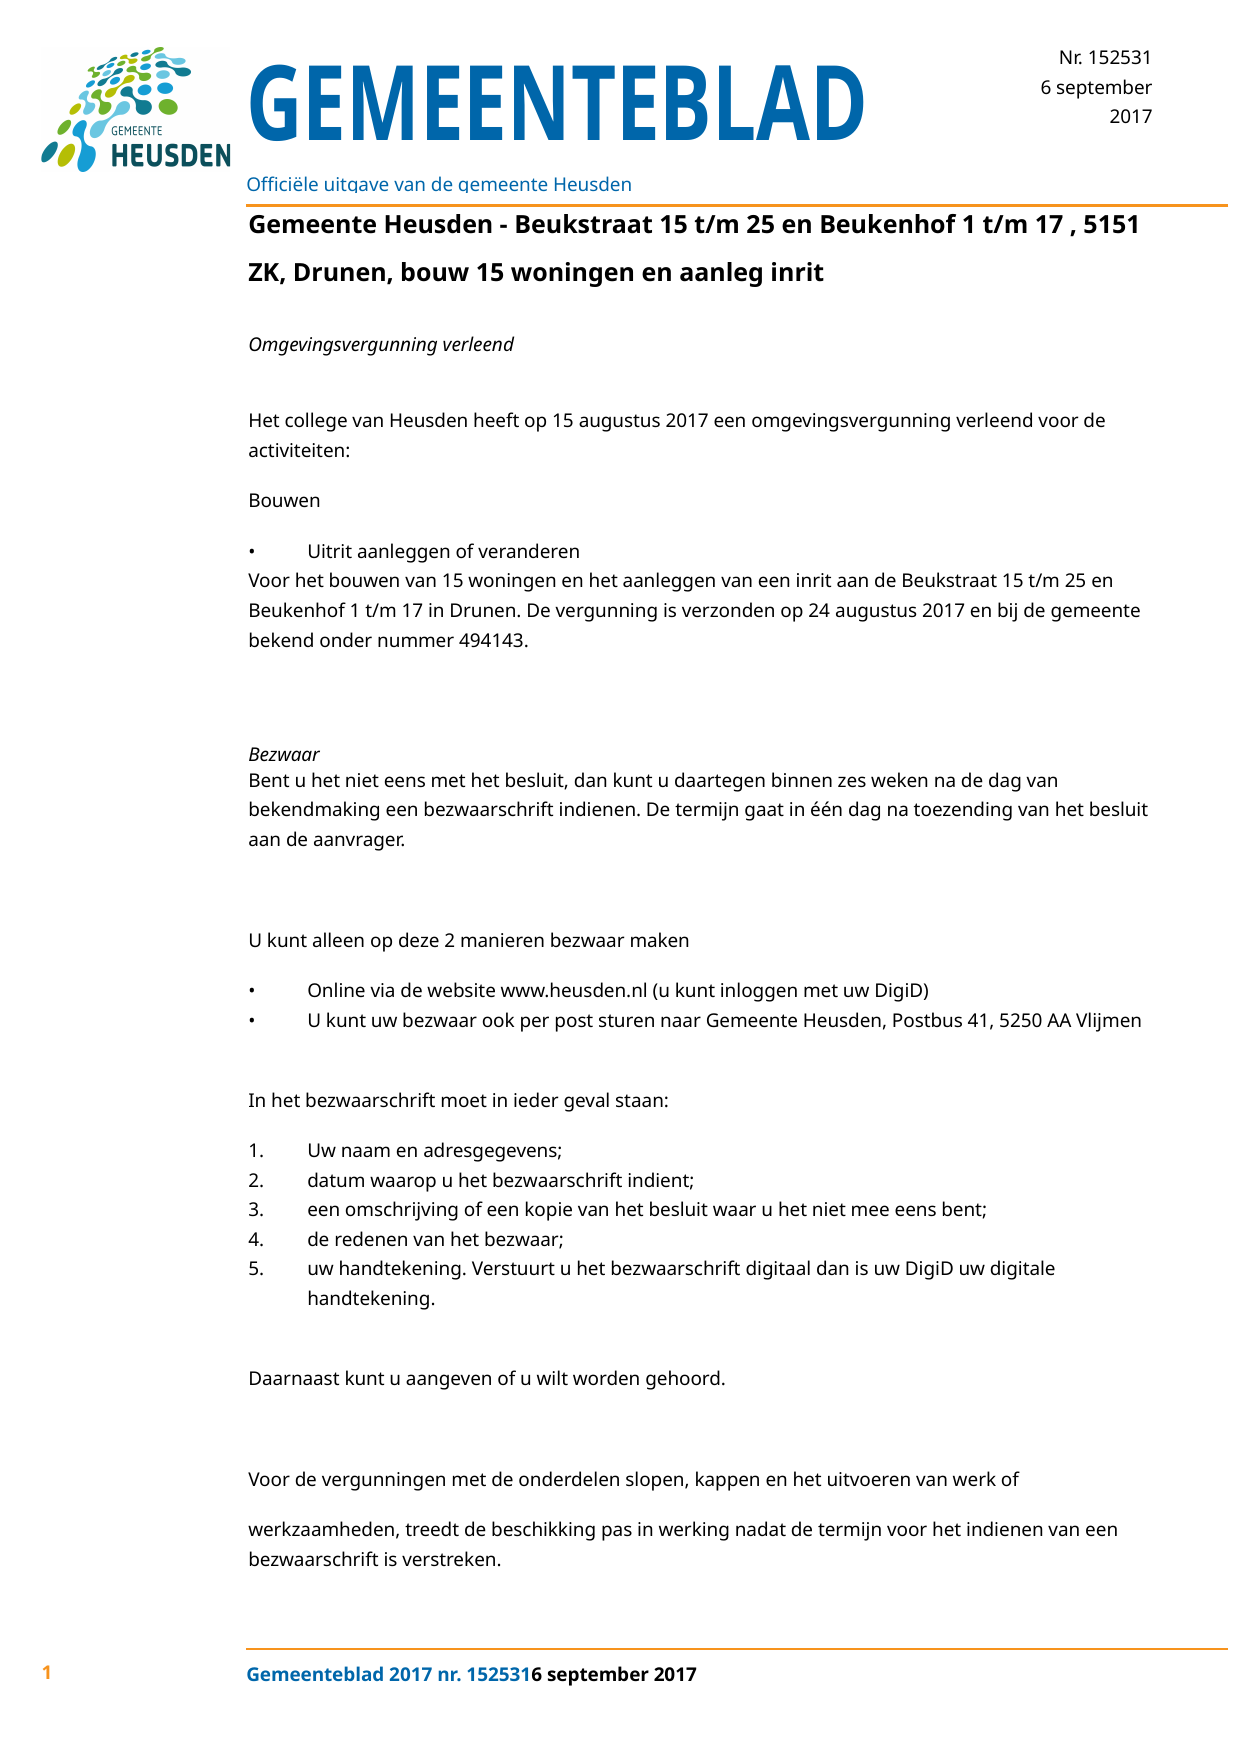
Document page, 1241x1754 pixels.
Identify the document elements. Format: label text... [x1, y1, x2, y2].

list datum waarop u het bezwaarschrift indient; [248, 1167, 1152, 1193]
list uw handtekening. Verstuurt u het bezwaarschrift digitaal dan is uw DigiD uw digitale handtekening. [248, 1256, 1152, 1311]
list de redenen van het bezwaar; [248, 1226, 1152, 1252]
list Uitrit aanleggen of veranderen [248, 538, 1152, 564]
list U kunt uw bezwaar ook per post sturen naar Gemeente Heusden, Postbus 41, 5250 AA Vlijmen [248, 1007, 1152, 1033]
text Daarnaast kunt u aangeven of u wilt worden gehoord. [248, 1365, 1152, 1391]
text Voor het bouwen van 15 woningen en het aanleggen van een inrit aan de Beukstraat 15 t/m 25 en Beukenhof 1 t/m 17 in Drunen. De vergunning is verzonden op 24 augustus 2017 en bij de gemeente bekend onder nummer 494143. [248, 568, 1152, 652]
text werkzaamheden, treedt de beschikking pas in werking nadat de termijn voor het indienen van een bezwaarschrift is verstreken. [248, 1516, 1152, 1572]
text Gemeente Heusden - Beukstraat 15 t/m 25 en Beukenhof 1 t/m 17 , 5151 ZK, Drunen, bouw 15 woningen en aanleg inrit [248, 207, 1152, 288]
text Voor de vergunningen met de onderdelen slopen, kappen en het uitvoeren van werk of [248, 1466, 1152, 1492]
list Uw naam en adresgegevens; [248, 1137, 1152, 1163]
text Bezwaar [248, 741, 1152, 767]
text U kunt alleen op deze 2 manieren bezwaar maken [248, 927, 1152, 953]
text In het bezwaarschrift moet in ieder geval staan: [248, 1087, 1152, 1113]
text Omgevingsvergunning verleend [248, 331, 1152, 357]
picture [41, 47, 231, 172]
text Bouwen [248, 488, 1152, 513]
list Online via de website www.heusden.nl (u kunt inloggen met uw DigiD) [248, 977, 1152, 1003]
text Bent u het niet eens met het besluit, dan kunt u daartegen binnen zes weken na de dag van bekendmaking een bezwaarschrift indienen. De termijn gaat in één dag na toezending van het besluit aan de aanvrager. [248, 767, 1152, 852]
list een omschrijving of een kopie van het besluit waar u het niet mee eens bent; [248, 1196, 1152, 1222]
text Het college van Heusden heeft op 15 augustus 2017 een omgevingsvergunning verleend voor de activiteiten: [248, 408, 1152, 463]
